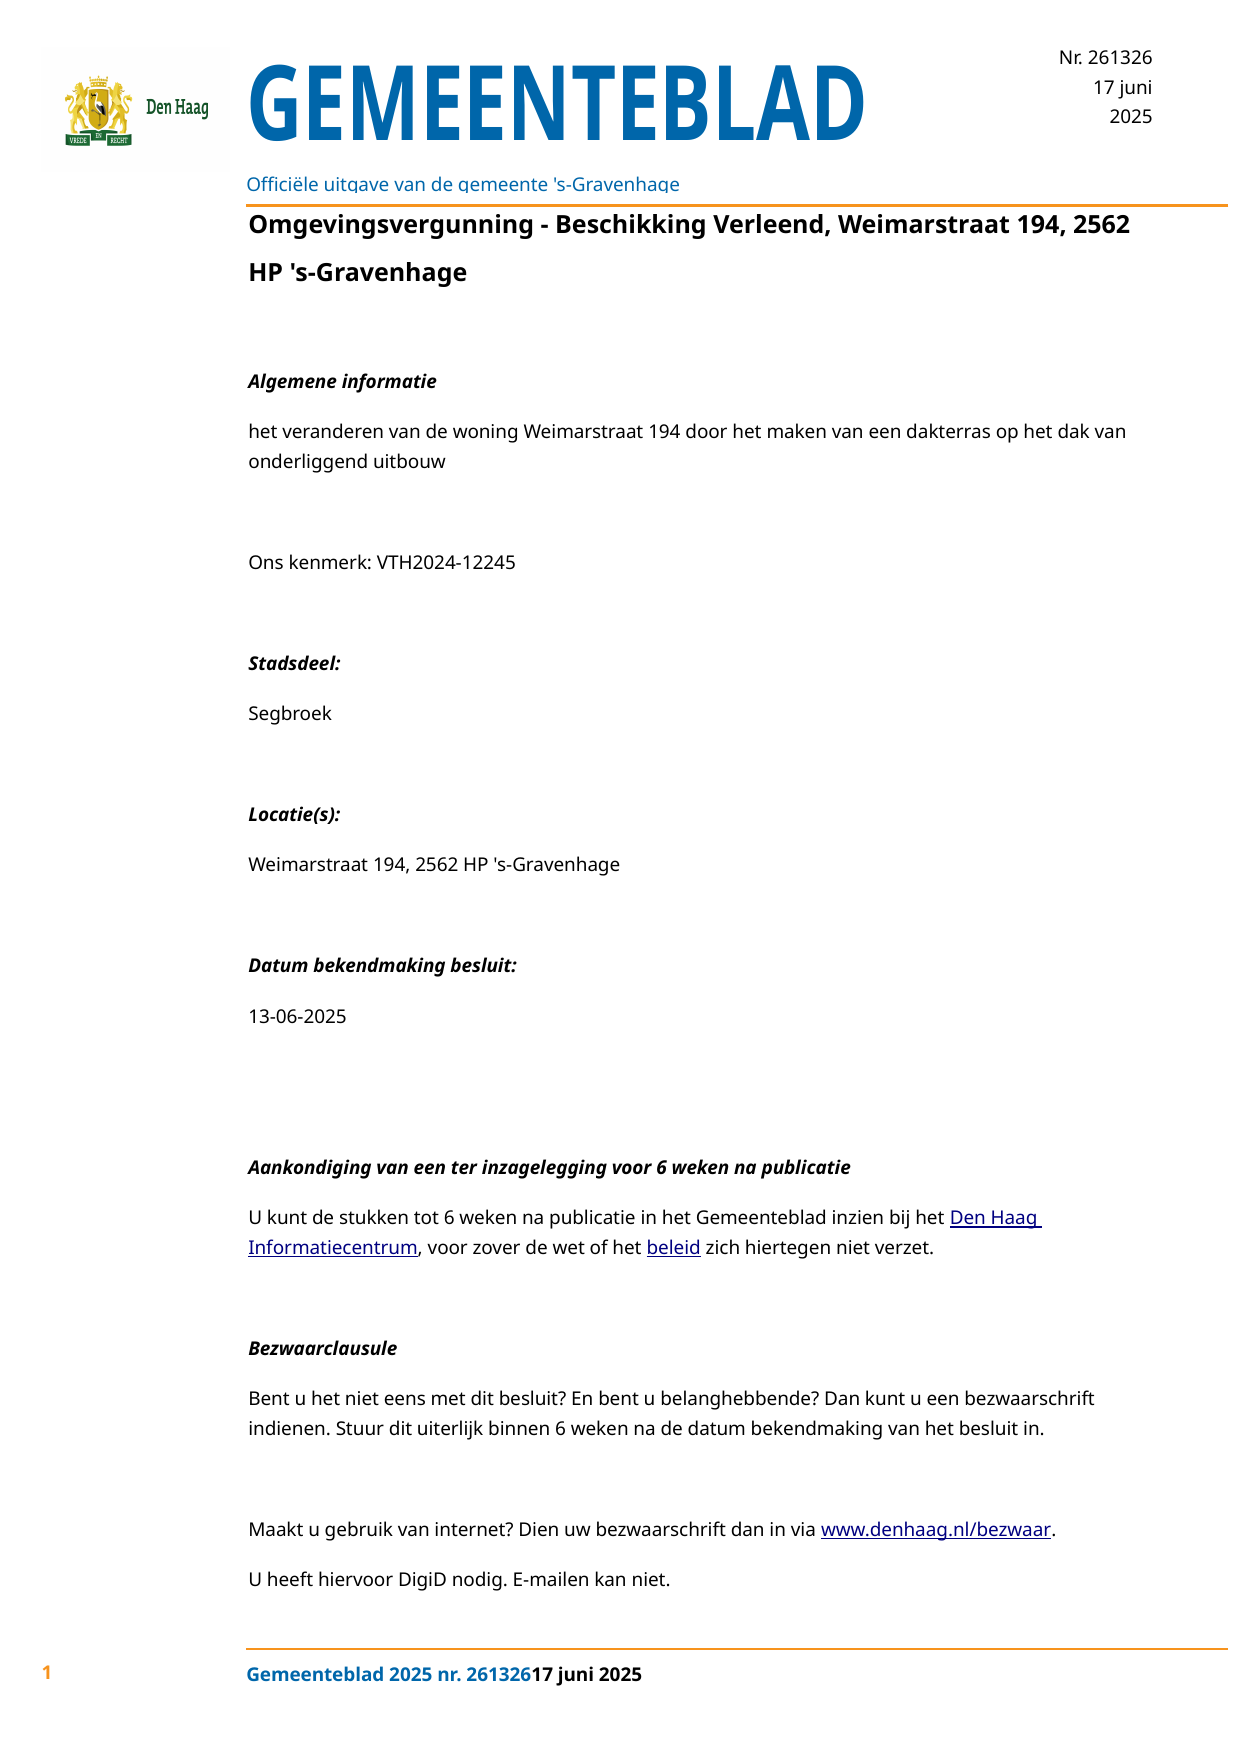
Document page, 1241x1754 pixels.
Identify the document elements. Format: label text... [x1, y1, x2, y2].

text U kunt de stukken tot 6 weken na publicatie in het Gemeenteblad inzien bij het Den Haag Informatiecentrum, voor zover de wet of het beleid zich hiertegen niet verzet. [248, 1204, 1152, 1260]
text Bezwaarclausule [248, 1335, 1152, 1361]
picture [41, 47, 231, 172]
text Weimarstraat 194, 2562 HP 's-Gravenhage [248, 852, 1152, 877]
text Maakt u gebruik van internet? Dien uw bezwaarschrift dan in via www.denhaag.nl/bezwaar. [248, 1516, 1152, 1542]
text Locatie(s): [248, 801, 1152, 827]
text 13-06-2025 [248, 1003, 1152, 1029]
text Datum bekendmaking besluit: [248, 952, 1152, 978]
text U heeft hiervoor DigiD nodig. E-mailen kan niet. [248, 1566, 1152, 1592]
text Aankondiging van een ter inzagelegging voor 6 weken na publicatie [248, 1154, 1152, 1180]
text Segbroek [248, 700, 1152, 726]
text het veranderen van de woning Weimarstraat 194 door het maken van een dakterras op het dak van onderliggend uitbouw [248, 419, 1152, 474]
text Ons kenmerk: VTH2024-12245 [248, 549, 1152, 575]
text Omgevingsvergunning - Beschikking Verleend, Weimarstraat 194, 2562 HP 's-Gravenhage [248, 207, 1152, 288]
text Stadsdeel: [248, 650, 1152, 676]
text Bent u het niet eens met dit besluit? En bent u belanghebbende? Dan kunt u een bezwaarschrift indienen. Stuur dit uiterlijk binnen 6 weken na de datum bekendmaking van het besluit in. [248, 1385, 1152, 1441]
text Algemene informatie [248, 368, 1152, 394]
